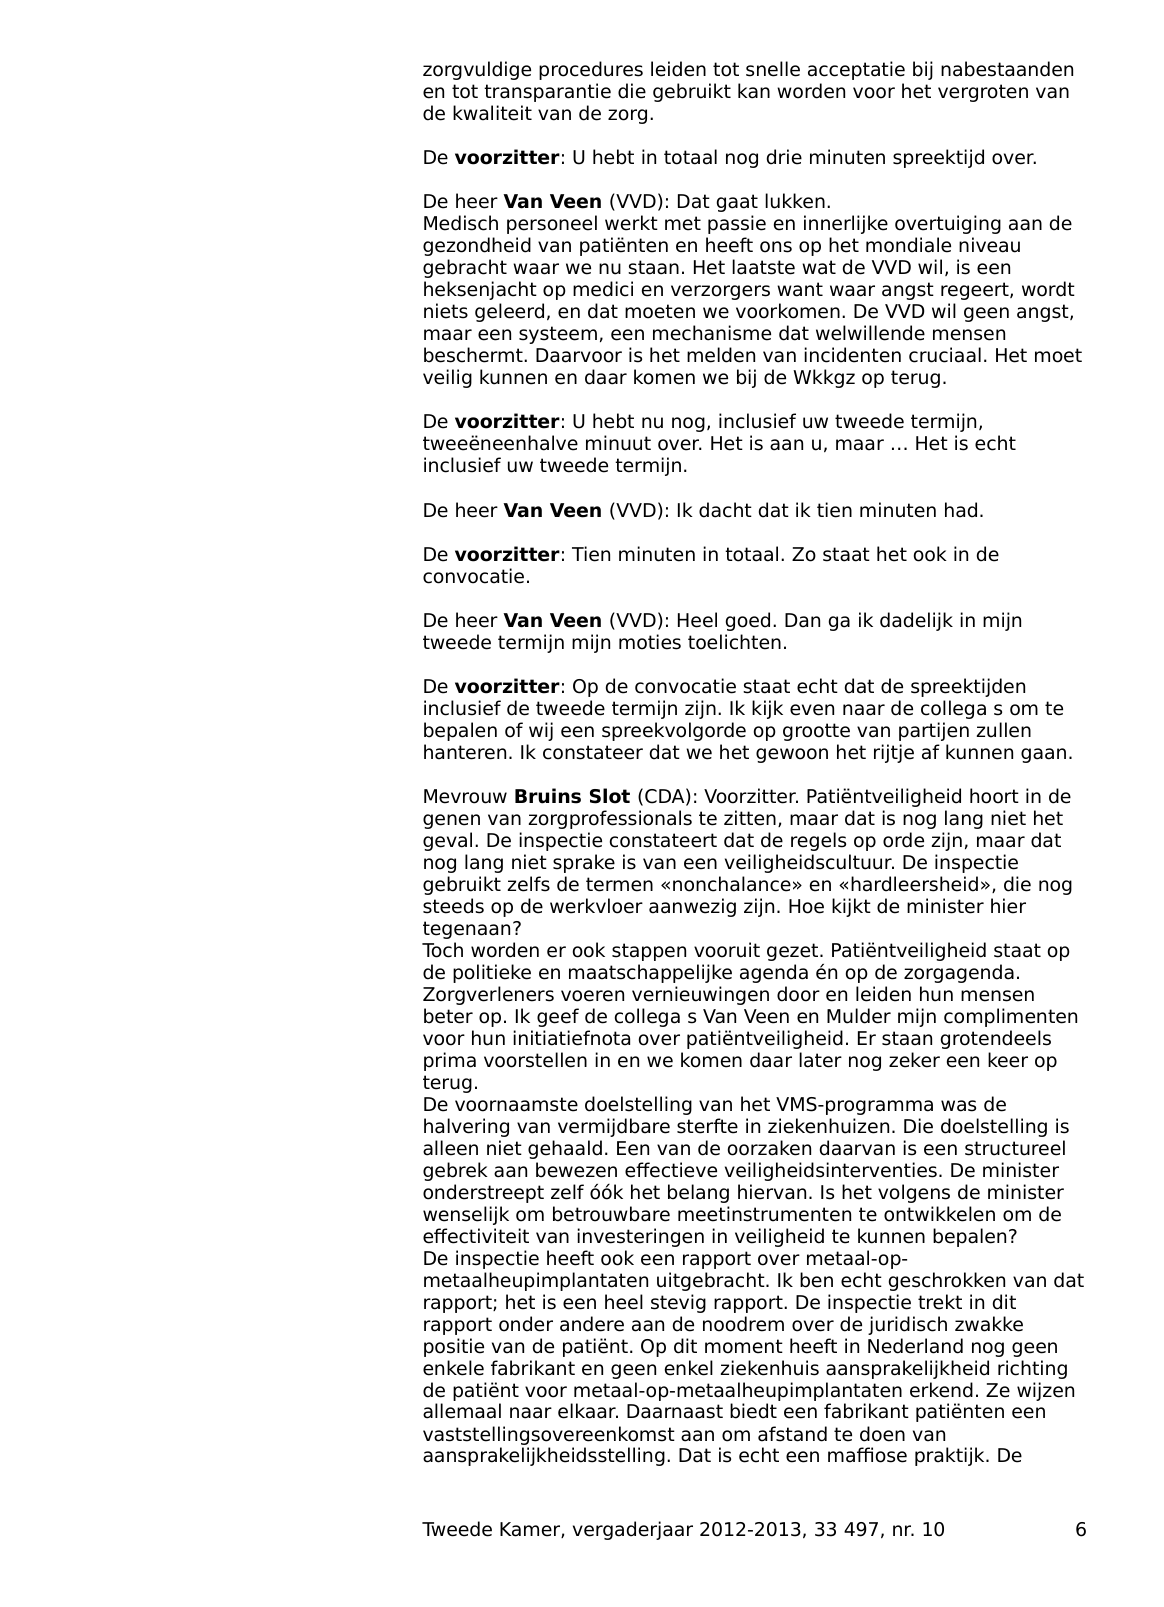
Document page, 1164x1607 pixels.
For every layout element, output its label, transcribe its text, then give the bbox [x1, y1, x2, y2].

text De voorzitter: Op de convocatie staat echt dat de spreektijden inclusief de tweede termijn zijn. Ik kijk even naar de collega s om te bepalen of wij een spreekvolgorde op grootte van partijen zullen hanteren. Ik constateer dat we het gewoon het rijtje af kunnen gaan. [422, 676, 1087, 764]
text De voornaamste doelstelling van het VMS-programma was de halvering van vermijdbare sterfte in ziekenhuizen. Die doelstelling is alleen niet gehaald. Een van de oorzaken daarvan is een structureel gebrek aan bewezen effectieve veiligheidsinterventies. De minister onderstreept zelf óók het belang hiervan. Is het volgens de minister wenselijk om betrouwbare meetinstrumenten te ontwikkelen om de effectiviteit van investeringen in veiligheid te kunnen bepalen? [422, 1094, 1087, 1248]
text Medisch personeel werkt met passie en innerlijke overtuiging aan de gezondheid van patiënten en heeft ons op het mondiale niveau gebracht waar we nu staan. Het laatste wat de VVD wil, is een heksenjacht op medici en verzorgers want waar angst regeert, wordt niets geleerd, en dat moeten we voorkomen. De VVD wil geen angst, maar een systeem, een mechanisme dat welwillende mensen beschermt. Daarvoor is het melden van incidenten cruciaal. Het moet veilig kunnen en daar komen we bij de Wkkgz op terug. [422, 213, 1087, 389]
text De voorzitter: U hebt nu nog, inclusief uw tweede termijn, tweeëneenhalve minuut over. Het is aan u, maar … Het is echt inclusief uw tweede termijn. [422, 411, 1087, 477]
text De inspectie heeft ook een rapport over metaal-op-metaalheupimplantaten uitgebracht. Ik ben echt geschrokken van dat rapport; het is een heel stevig rapport. De inspectie trekt in dit rapport onder andere aan de noodrem over de juridisch zwakke positie van de patiënt. Op dit moment heeft in Nederland nog geen enkele fabrikant en geen enkel ziekenhuis aansprakelijkheid richting de patiënt voor metaal-op-metaalheupimplantaten erkend. Ze wijzen allemaal naar elkaar. Daarnaast biedt een fabrikant patiënten een vaststellingsovereenkomst aan om afstand te doen van aansprakelijkheidsstelling. Dat is echt een maffiose praktijk. De [422, 1248, 1087, 1467]
text De heer Van Veen (VVD): Ik dacht dat ik tien minuten had. [422, 499, 1087, 521]
text zorgvuldige procedures leiden tot snelle acceptatie bij nabestaanden en tot transparantie die gebruikt kan worden voor het vergroten van de kwaliteit van de zorg. [422, 59, 1087, 125]
text De heer Van Veen (VVD): Dat gaat lukken. [422, 191, 1087, 213]
text De voorzitter: U hebt in totaal nog drie minuten spreektijd over. [422, 147, 1087, 169]
text De voorzitter: Tien minuten in totaal. Zo staat het ook in de convocatie. [422, 544, 1087, 588]
text Mevrouw Bruins Slot (CDA): Voorzitter. Patiëntveiligheid hoort in de genen van zorgprofessionals te zitten, maar dat is nog lang niet het geval. De inspectie constateert dat de regels op orde zijn, maar dat nog lang niet sprake is van een veiligheidscultuur. De inspectie gebruikt zelfs de termen «nonchalance» en «hardleersheid», die nog steeds op de werkvloer aanwezig zijn. Hoe kijkt de minister hier tegenaan? [422, 786, 1087, 940]
text De heer Van Veen (VVD): Heel goed. Dan ga ik dadelijk in mijn tweede termijn mijn moties toelichten. [422, 610, 1087, 654]
text Toch worden er ook stappen vooruit gezet. Patiëntveiligheid staat op de politieke en maatschappelijke agenda én op de zorgagenda. Zorgverleners voeren vernieuwingen door en leiden hun mensen beter op. Ik geef de collega s Van Veen en Mulder mijn complimenten voor hun initiatiefnota over patiëntveiligheid. Er staan grotendeels prima voorstellen in en we komen daar later nog zeker een keer op terug. [422, 940, 1087, 1094]
